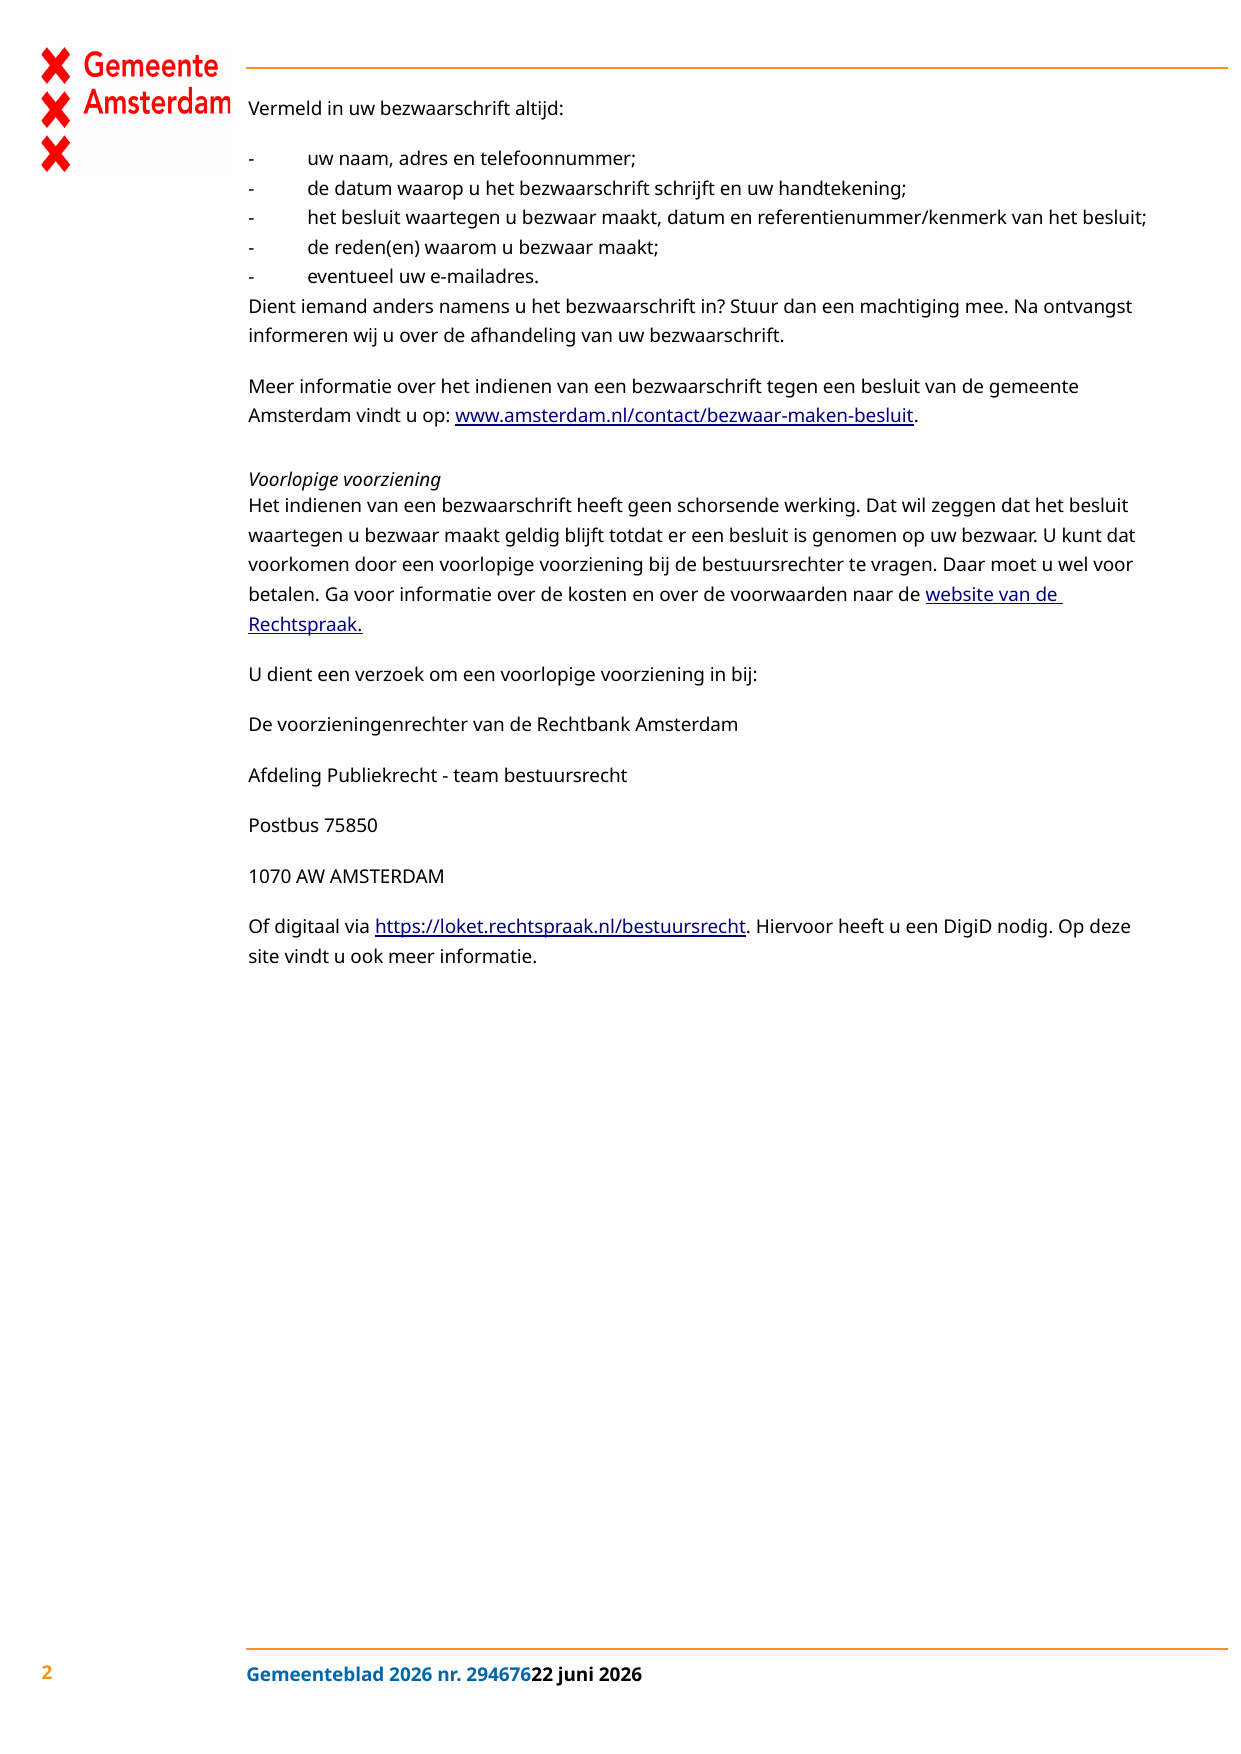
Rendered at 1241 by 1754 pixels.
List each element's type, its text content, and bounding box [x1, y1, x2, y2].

text Het indienen van een bezwaarschrift heeft geen schorsende werking. Dat wil zeggen dat het besluit waartegen u bezwaar maakt geldig blijft totdat er een besluit is genomen op uw bezwaar. U kunt dat voorkomen door een voorlopige voorziening bij de bestuursrechter te vragen. Daar moet u wel voor betalen. Ga voor informatie over de kosten en over de voorwaarden naar de website van de Rechtspraak. [248, 492, 1152, 636]
list eventueel uw e-mailadres. [248, 263, 1152, 289]
list de datum waarop u het bezwaarschrift schrijft en uw handtekening; [248, 175, 1152, 201]
list uw naam, adres en telefoonnummer; [248, 145, 1152, 171]
text U dient een verzoek om een voorlopige voorziening in bij: [248, 661, 1152, 687]
text Of digitaal via https://loket.rechtspraak.nl/bestuursrecht. Hiervoor heeft u een DigiD nodig. Op deze site vindt u ook meer informatie. [248, 913, 1152, 968]
text Meer informatie over het indienen van een bezwaarschrift tegen een besluit van de gemeente Amsterdam vindt u op: www.amsterdam.nl/contact/bezwaar-maken-besluit. [248, 373, 1152, 428]
picture [41, 47, 231, 172]
text Vermeld in uw bezwaarschrift altijd: [248, 95, 1152, 121]
list de reden(en) waarom u bezwaar maakt; [248, 234, 1152, 260]
text Afdeling Publiekrecht - team bestuursrecht [248, 762, 1152, 788]
text 1070 AW AMSTERDAM [248, 863, 1152, 888]
text De voorzieningenrechter van de Rechtbank Amsterdam [248, 712, 1152, 737]
list het besluit waartegen u bezwaar maakt, datum en referentienummer/kenmerk van het besluit; [248, 204, 1152, 230]
text Postbus 75850 [248, 812, 1152, 838]
text Voorlopige voorziening [248, 467, 1152, 492]
text Dient iemand anders namens u het bezwaarschrift in? Stuur dan een machtiging mee. Na ontvangst informeren wij u over de afhandeling van uw bezwaarschrift. [248, 293, 1152, 348]
